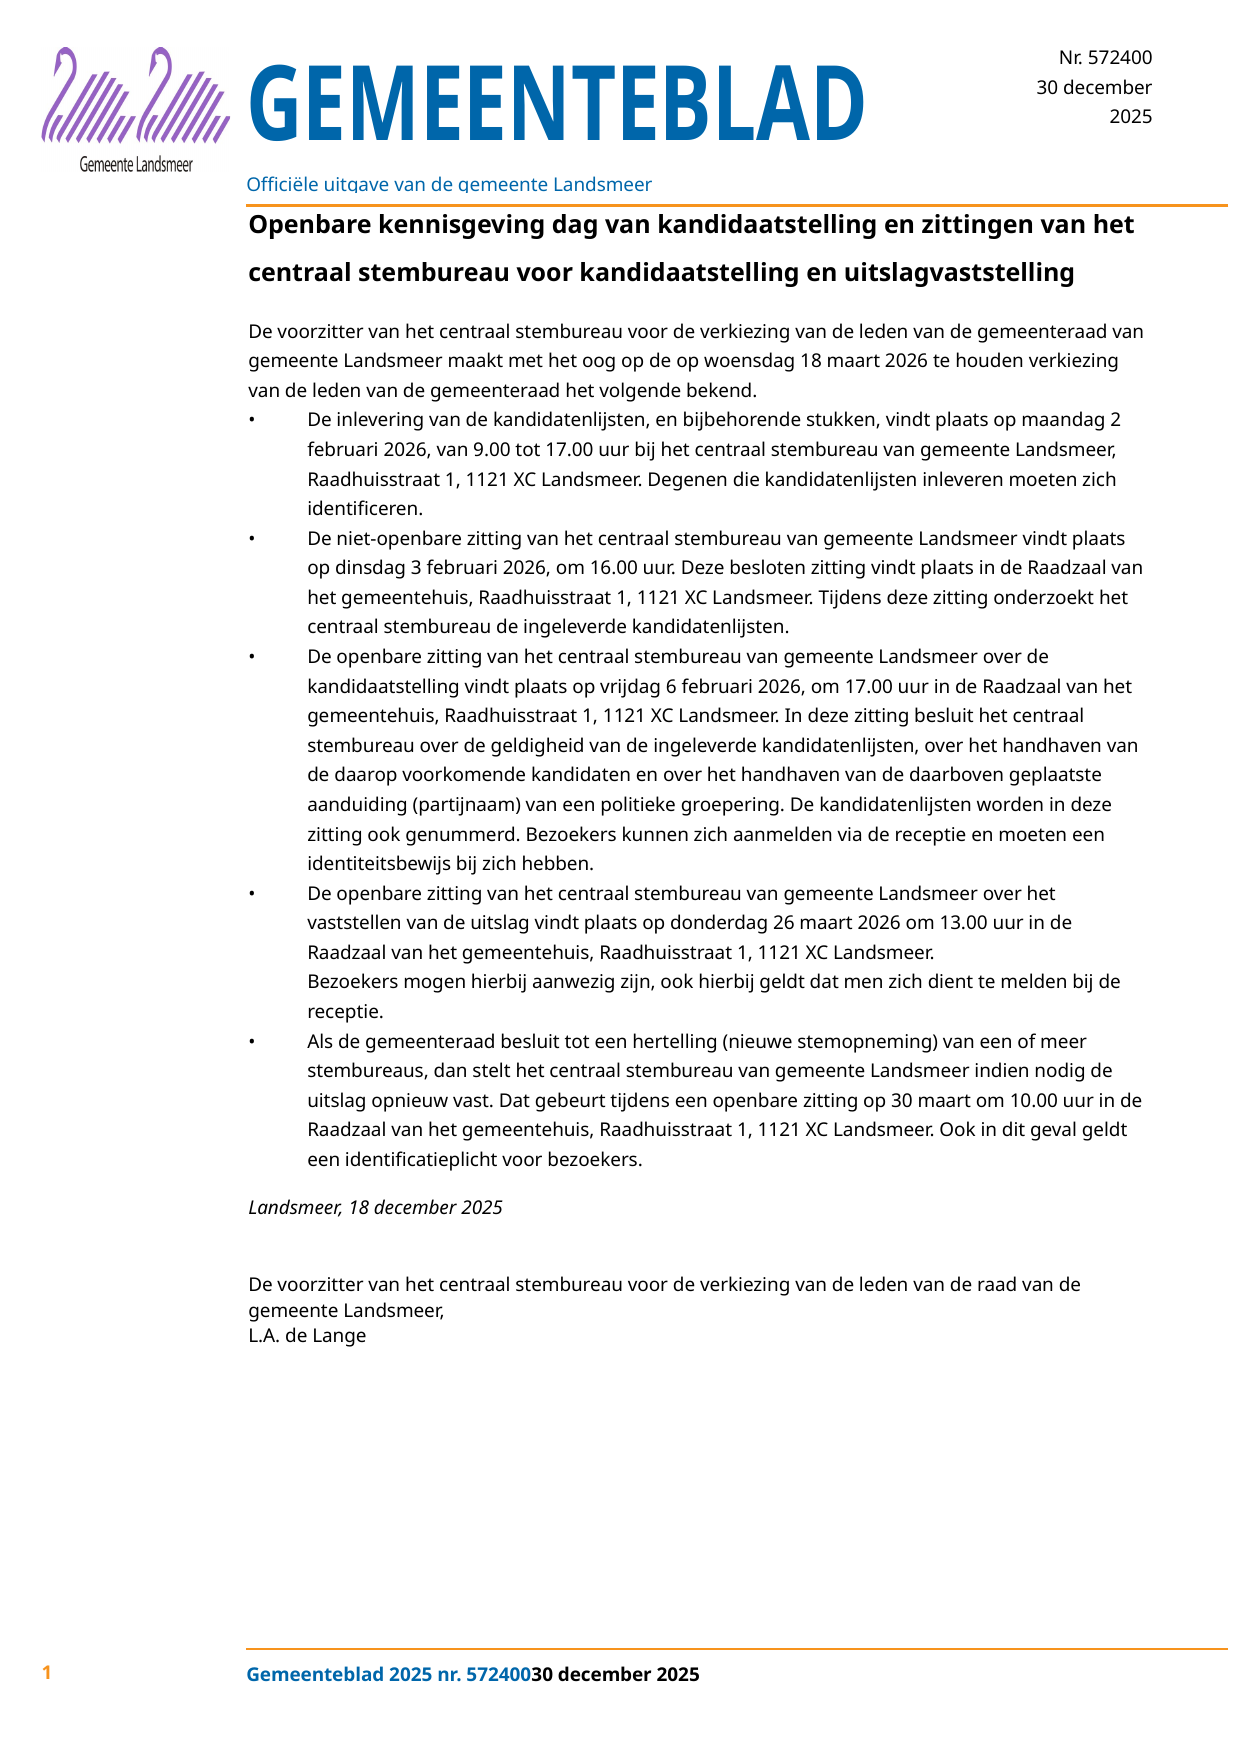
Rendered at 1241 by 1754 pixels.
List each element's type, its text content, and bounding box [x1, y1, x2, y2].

text L.A. de Lange [248, 1323, 1152, 1348]
list De niet-openbare zitting van het centraal stembureau van gemeente Landsmeer vindt plaats op dinsdag 3 februari 2026, om 16.00 uur. Deze besloten zitting vindt plaats in de Raadzaal van het gemeentehuis, Raadhuisstraat 1, 1121 XC Landsmeer. Tijdens deze zitting onderzoekt het centraal stembureau de ingeleverde kandidatenlijsten. [248, 525, 1152, 639]
text Landsmeer, 18 december 2025 [248, 1194, 1152, 1220]
list De openbare zitting van het centraal stembureau van gemeente Landsmeer over de kandidaatstelling vindt plaats op vrijdag 6 februari 2026, om 17.00 uur in de Raadzaal van het gemeentehuis, Raadhuisstraat 1, 1121 XC Landsmeer. In deze zitting besluit het centraal stembureau over de geldigheid van de ingeleverde kandidatenlijsten, over het handhaven van de daarop voorkomende kandidaten en over het handhaven van de daarboven geplaatste aanduiding (partijnaam) van een politieke groepering. De kandidatenlijsten worden in deze zitting ook genummerd. Bezoekers kunnen zich aanmelden via de receptie en moeten een identiteitsbewijs bij zich hebben. [248, 643, 1152, 876]
list Bezoekers mogen hierbij aanwezig zijn, ook hierbij geldt dat men zich dient te melden bij de receptie. [248, 969, 1152, 1024]
text De voorzitter van het centraal stembureau voor de verkiezing van de leden van de gemeenteraad van gemeente Landsmeer maakt met het oog op de op woensdag 18 maart 2026 te houden verkiezing van de leden van de gemeenteraad het volgende bekend. [248, 318, 1152, 403]
list Als de gemeenteraad besluit tot een hertelling (nieuwe stemopneming) van een of meer stembureaus, dan stelt het centraal stembureau van gemeente Landsmeer indien nodig de uitslag opnieuw vast. Dat gebeurt tijdens een openbare zitting op 30 maart om 10.00 uur in de Raadzaal van het gemeentehuis, Raadhuisstraat 1, 1121 XC Landsmeer. Ook in dit geval geldt een identificatieplicht voor bezoekers. [248, 1028, 1152, 1172]
text Openbare kennisgeving dag van kandidaatstelling en zittingen van het centraal stembureau voor kandidaatstelling en uitslagvaststelling [248, 207, 1152, 288]
list De inlevering van de kandidatenlijsten, en bijbehorende stukken, vindt plaats op maandag 2 februari 2026, van 9.00 tot 17.00 uur bij het centraal stembureau van gemeente Landsmeer, Raadhuisstraat 1, 1121 XC Landsmeer. Degenen die kandidatenlijsten inleveren moeten zich identificeren. [248, 407, 1152, 521]
picture [41, 47, 231, 172]
text De voorzitter van het centraal stembureau voor de verkiezing van de leden van de raad van de gemeente Landsmeer, [248, 1271, 1152, 1323]
list De openbare zitting van het centraal stembureau van gemeente Landsmeer over het vaststellen van de uitslag vindt plaats op donderdag 26 maart 2026 om 13.00 uur in de Raadzaal van het gemeentehuis, Raadhuisstraat 1, 1121 XC Landsmeer. [248, 880, 1152, 965]
